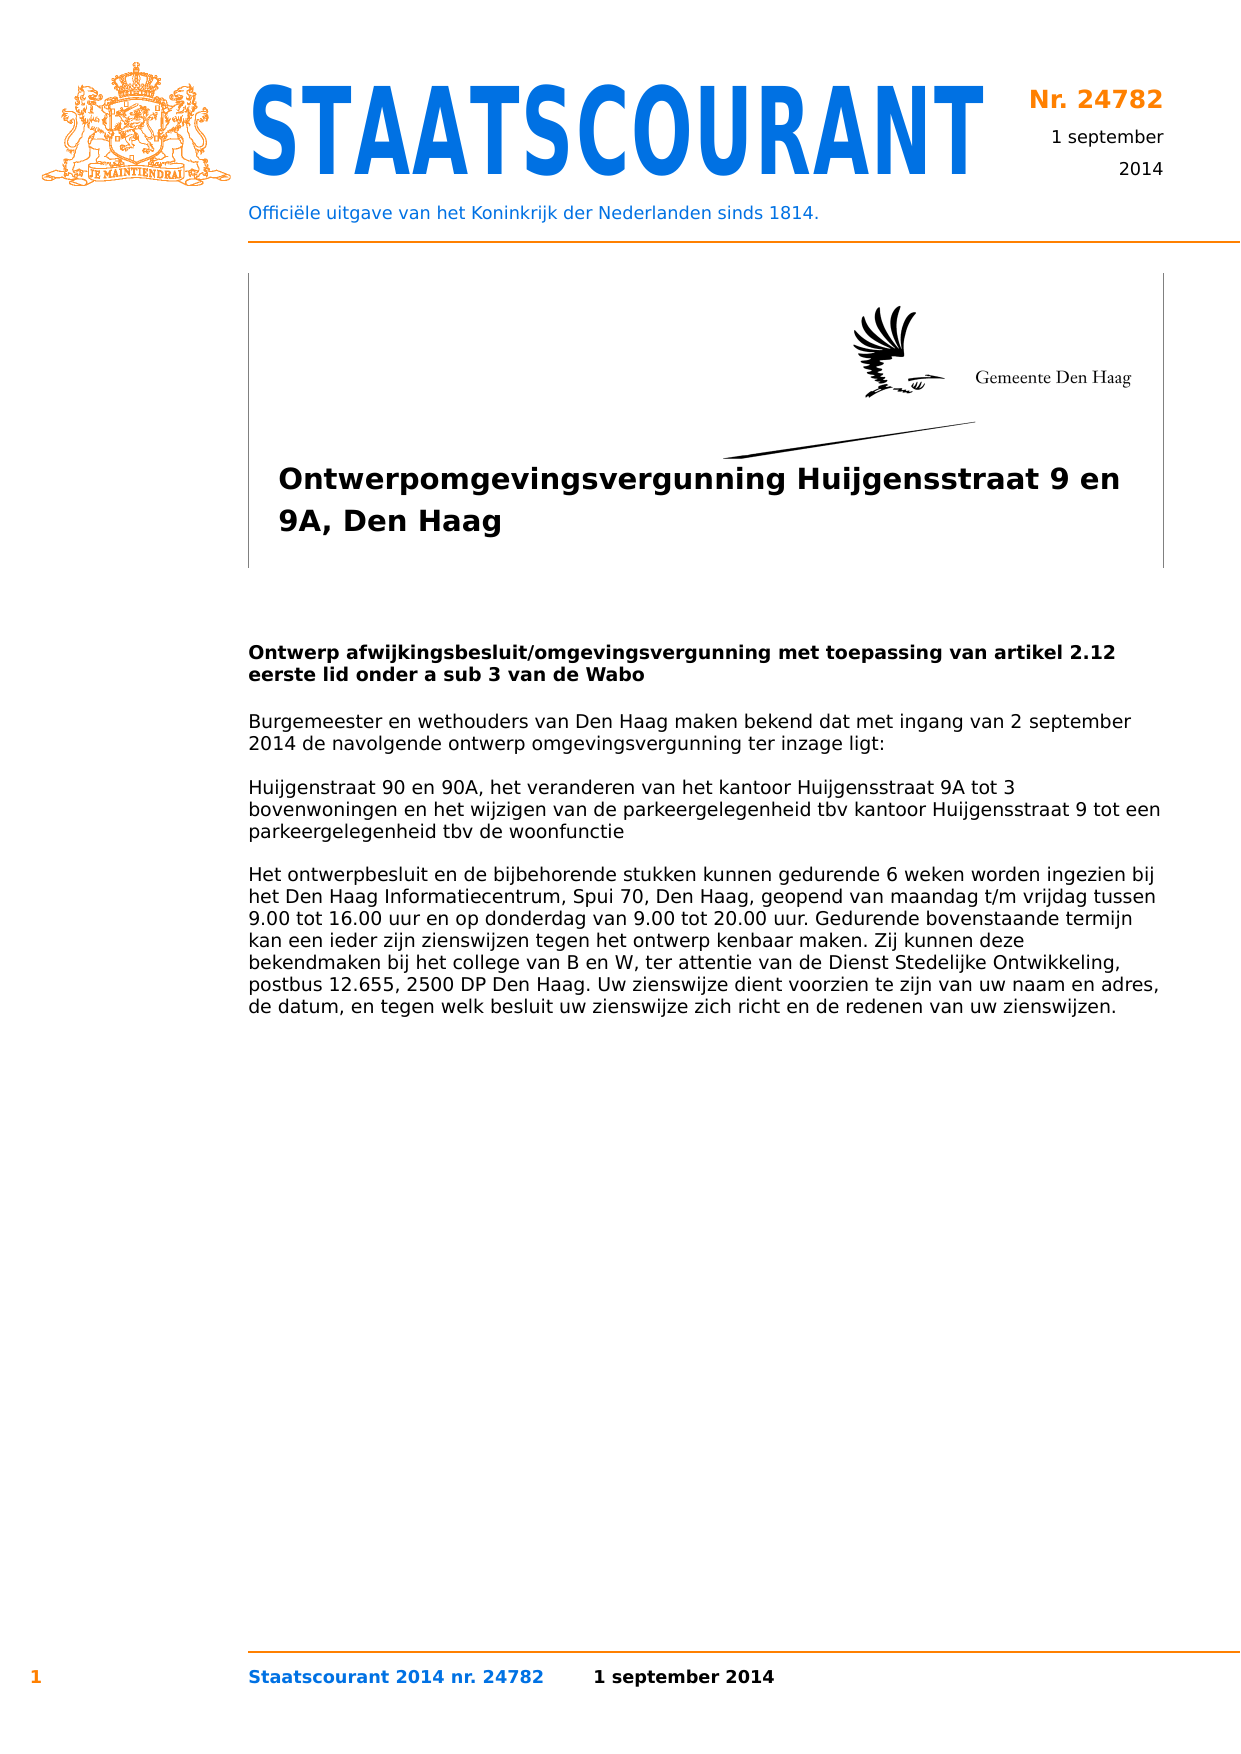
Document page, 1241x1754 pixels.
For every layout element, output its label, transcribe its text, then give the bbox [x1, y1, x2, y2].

text Het ontwerpbesluit en de bijbehorende stukken kunnen gedurende 6 weken worden ingezien bij het Den Haag Informatiecentrum, Spui 70, Den Haag, geopend van maandag t/m vrijdag tussen 9.00 tot 16.00 uur en op donderdag van 9.00 tot 20.00 uur. Gedurende bovenstaande termijn kan een ieder zijn zienswijzen tegen het ontwerp kenbaar maken. Zij kunnen deze bekendmaken bij het college van B en W, ter attentie van de Dienst Stedelijke Ontwikkeling, postbus 12.655, 2500 DP Den Haag. Uw zienswijze dient voorzien te zijn van uw naam en adres, de datum, en tegen welk besluit uw zienswijze zich richt en de redenen van uw zienswijzen. [248, 864, 1163, 1018]
subtitle Ontwerp afwijkingsbesluit/omgevingsvergunning met toepassing van artikel 2.12 eerste lid onder a sub 3 van de Wabo [248, 642, 1163, 686]
picture [720, 302, 1134, 462]
table_header STAATSCOURANT [248, 62, 998, 203]
picture [41, 62, 231, 186]
table_cell 2014 [998, 153, 1240, 203]
text Burgemeester en wethouders van Den Haag maken bekend dat met ingang van 2 september 2014 de navolgende ontwerp omgevingsvergunning ter inzage ligt: [248, 711, 1163, 755]
table_cell Officiële uitgave van het Koninkrijk der Nederlanden sinds 1814. [248, 203, 1240, 241]
table_header [25, 62, 248, 241]
subtitle Ontwerpomgevingsvergunning Huijgensstraat 9 en 9A, Den Haag [249, 273, 1163, 568]
table_header Nr. 24782 [998, 62, 1240, 121]
table_cell 1 september [998, 121, 1240, 153]
text Huijgenstraat 90 en 90A, het veranderen van het kantoor Huijgensstraat 9A tot 3 bovenwoningen en het wijzigen van de parkeergelegenheid tbv kantoor Huijgensstraat 9 tot een parkeergelegenheid tbv de woonfunctie [248, 777, 1163, 842]
